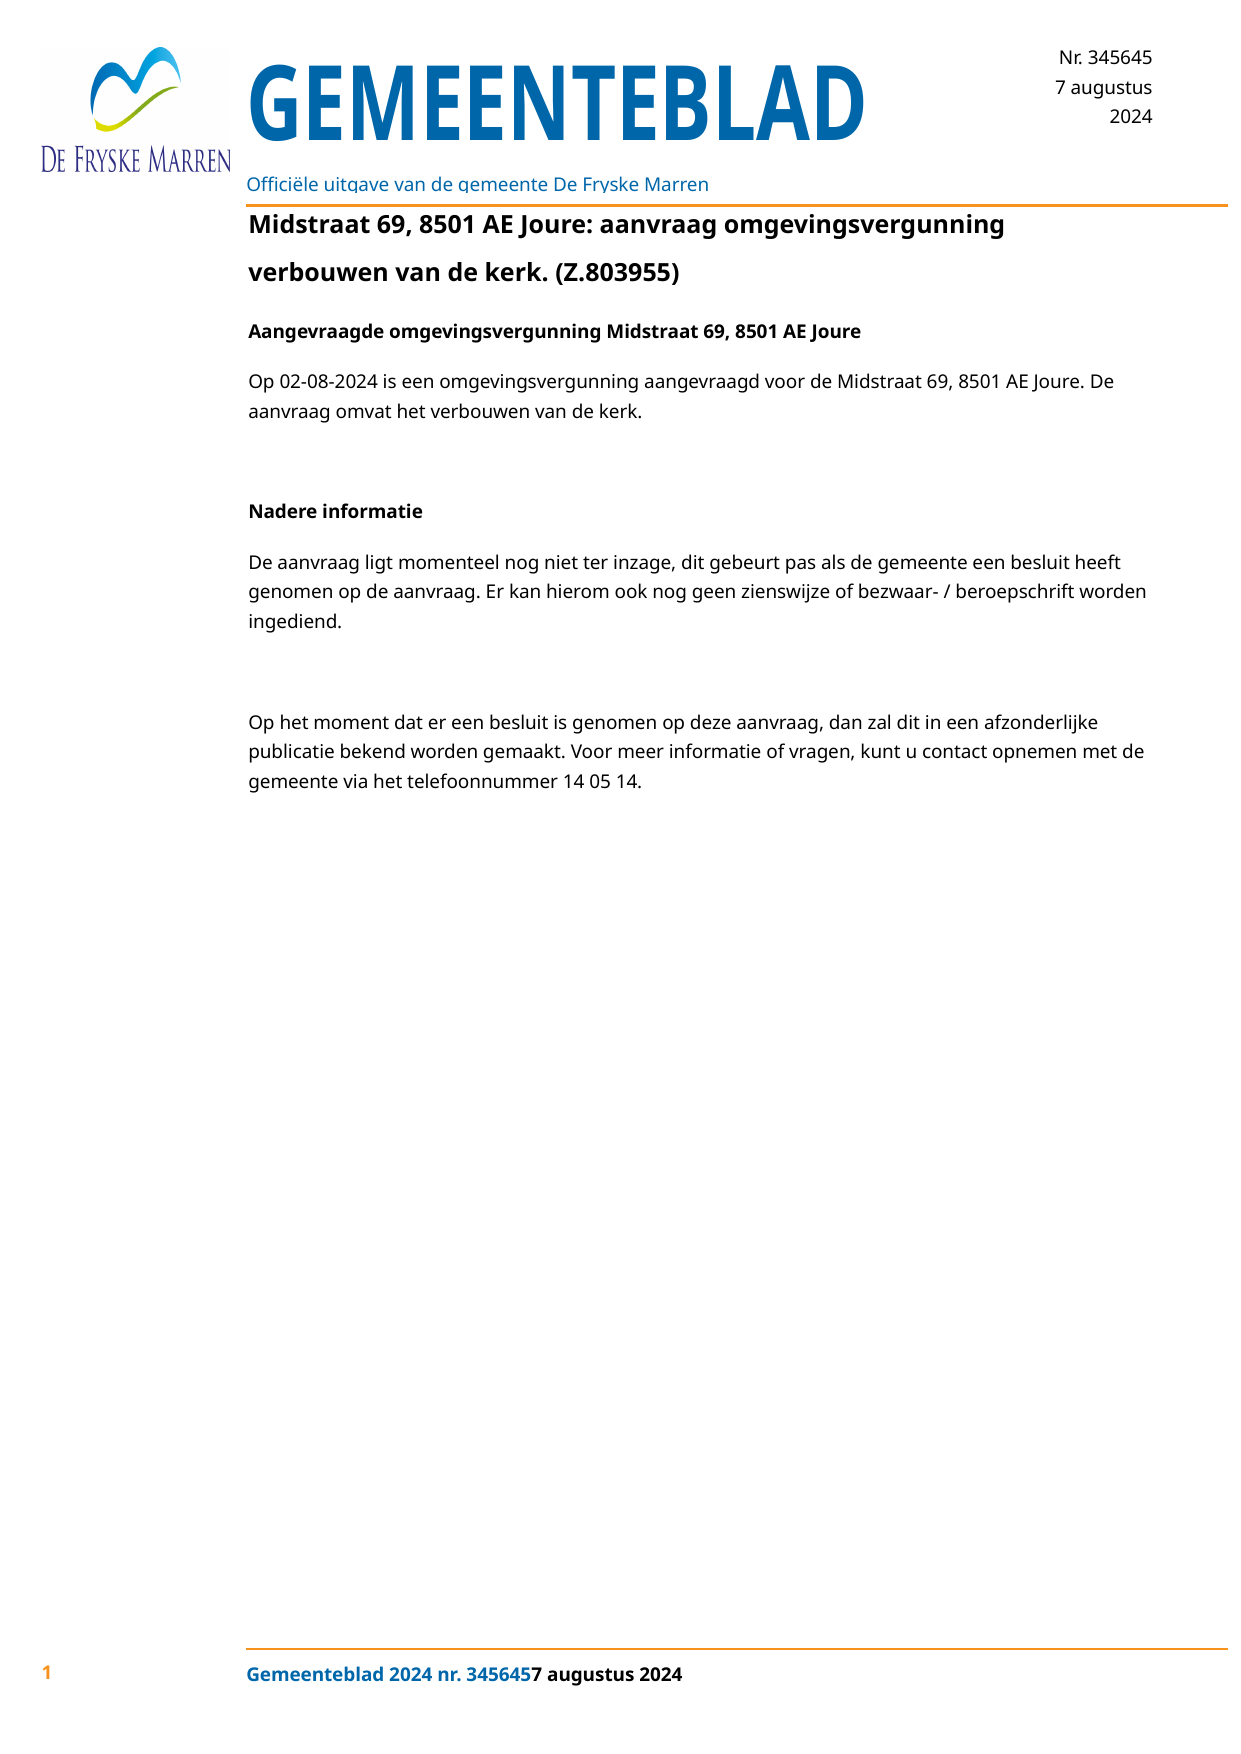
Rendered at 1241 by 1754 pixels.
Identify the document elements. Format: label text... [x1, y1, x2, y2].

picture [41, 47, 231, 172]
text Op 02-08-2024 is een omgevingsvergunning aangevraagd voor de Midstraat 69, 8501 AE Joure. De aanvraag omvat het verbouwen van de kerk. [248, 368, 1152, 424]
text De aanvraag ligt momenteel nog niet ter inzage, dit gebeurt pas als de gemeente een besluit heeft genomen op de aanvraag. Er kan hierom ook nog geen zienswijze of bezwaar- / beroepschrift worden ingediend. [248, 549, 1152, 634]
text Aangevraagde omgevingsvergunning Midstraat 69, 8501 AE Joure [248, 318, 1152, 344]
text Midstraat 69, 8501 AE Joure: aanvraag omgevingsvergunning verbouwen van de kerk. (Z.803955) [248, 207, 1152, 288]
text Nadere informatie [248, 499, 1152, 524]
text Op het moment dat er een besluit is genomen op deze aanvraag, dan zal dit in een afzonderlijke publicatie bekend worden gemaakt. Voor meer informatie of vragen, kunt u contact opnemen met de gemeente via het telefoonnummer 14 05 14. [248, 709, 1152, 794]
